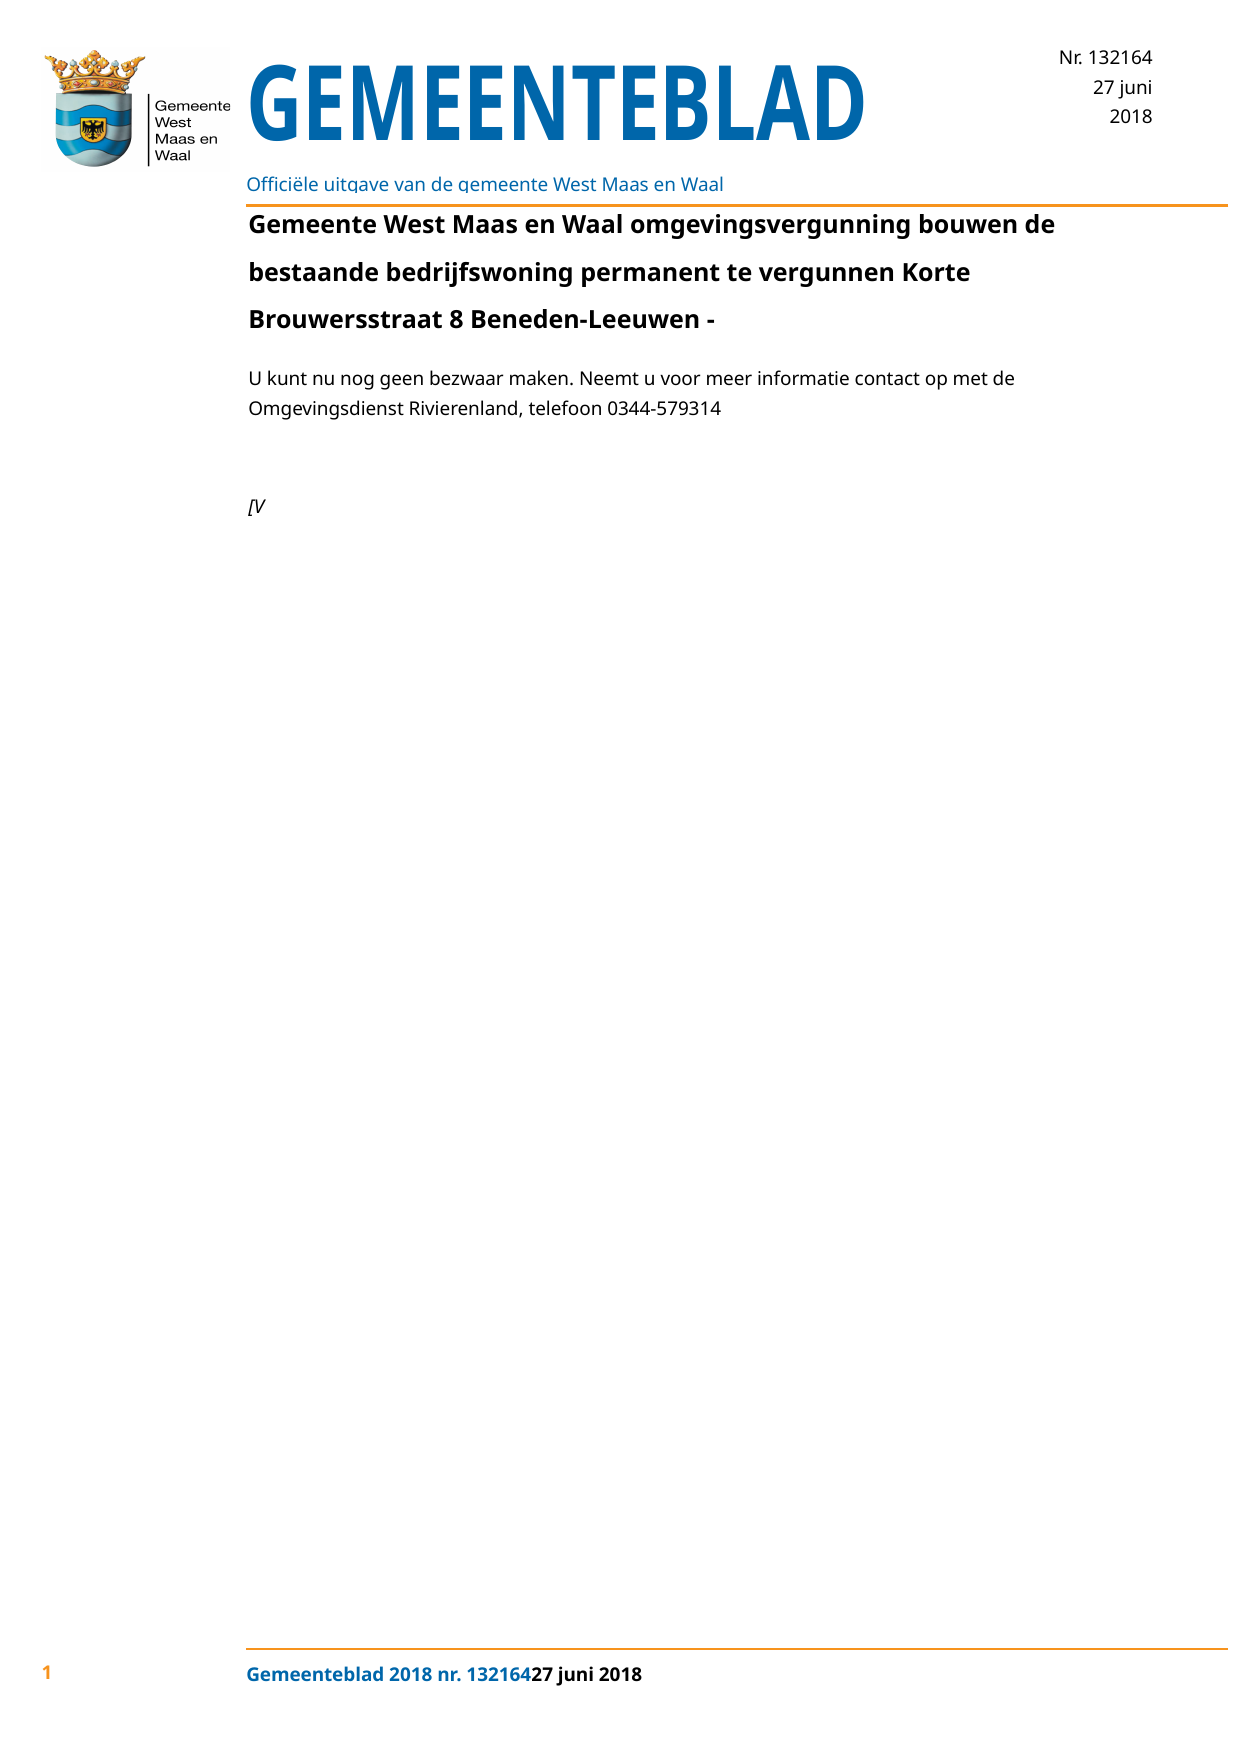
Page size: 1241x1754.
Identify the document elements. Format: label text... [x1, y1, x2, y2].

picture [41, 47, 231, 172]
text [V [248, 493, 1152, 519]
text Gemeente West Maas en Waal omgevingsvergunning bouwen de bestaande bedrijfswoning permanent te vergunnen Korte Brouwersstraat 8 Beneden-Leeuwen - [248, 207, 1152, 336]
text U kunt nu nog geen bezwaar maken. Neemt u voor meer informatie contact op met de Omgevingsdienst Rivierenland, telefoon 0344-579314 [248, 366, 1152, 421]
